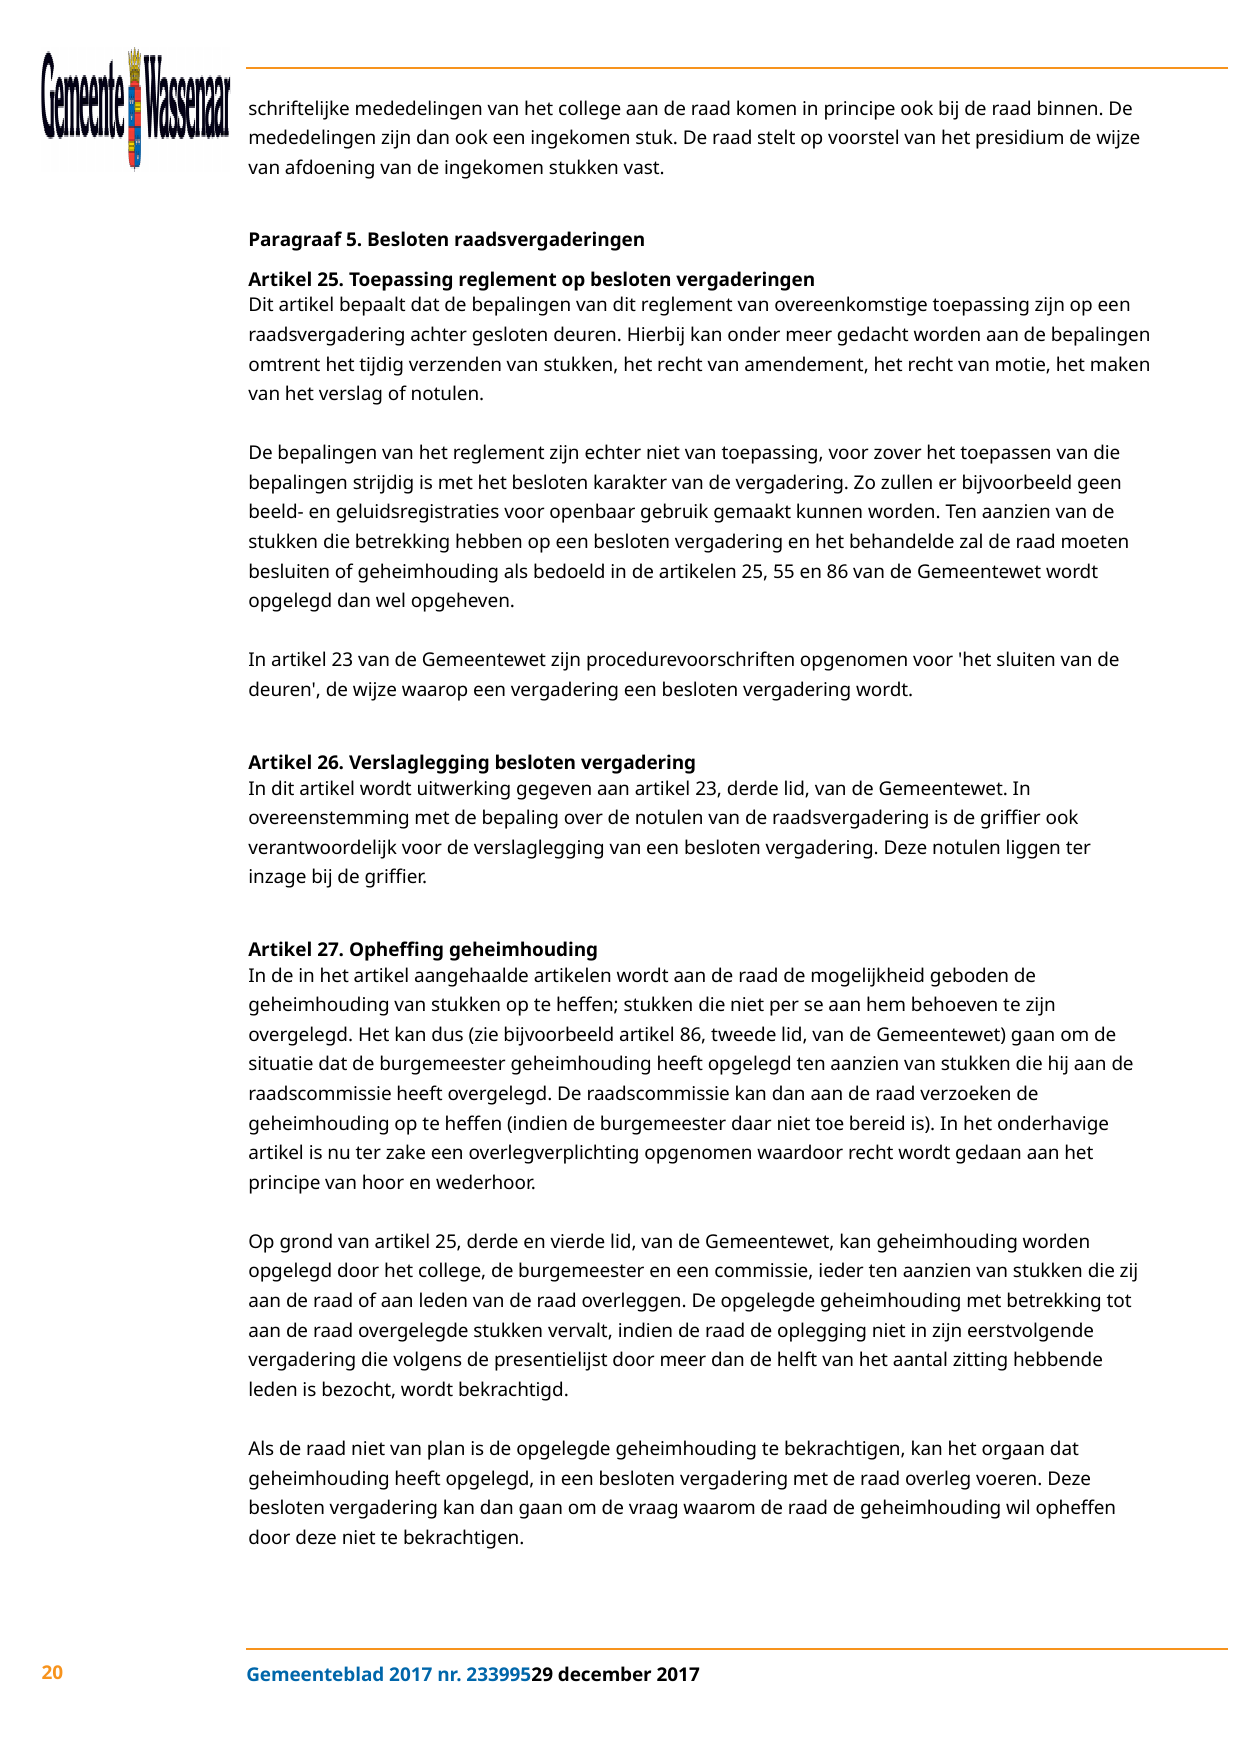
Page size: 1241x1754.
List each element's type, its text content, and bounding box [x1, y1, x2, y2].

text Artikel 26. Verslaglegging besloten vergadering [248, 749, 1152, 775]
text schriftelijke mededelingen van het college aan de raad komen in principe ook bij de raad binnen. De mededelingen zijn dan ook een ingekomen stuk. De raad stelt op voorstel van het presidium de wijze van afdoening van de ingekomen stukken vast. [248, 95, 1152, 180]
picture [41, 47, 231, 172]
text In dit artikel wordt uitwerking gegeven aan artikel 23, derde lid, van de Gemeentewet. In overeenstemming met de bepaling over de notulen van de raadsvergadering is de griffier ook verantwoordelijk voor de verslaglegging van een besloten vergadering. Deze notulen liggen ter inzage bij de griffier. [248, 775, 1152, 889]
text In de in het artikel aangehaalde artikelen wordt aan de raad de mogelijkheid geboden de geheimhouding van stukken op te heffen; stukken die niet per se aan hem behoeven te zijn overgelegd. Het kan dus (zie bijvoorbeeld artikel 86, tweede lid, van de Gemeentewet) gaan om de situatie dat de burgemeester geheimhouding heeft opgelegd ten aanzien van stukken die hij aan de raadscommissie heeft overgelegd. De raadscommissie kan dan aan de raad verzoeken de geheimhouding op te heffen (indien de burgemeester daar niet toe bereid is). In het onderhavige artikel is nu ter zake een overlegverplichting opgenomen waardoor recht wordt gedaan aan het principe van hoor en wederhoor. [248, 962, 1152, 1195]
text Als de raad niet van plan is de opgelegde geheimhouding te bekrachtigen, kan het orgaan dat geheimhouding heeft opgelegd, in een besloten vergadering met de raad overleg voeren. Deze besloten vergadering kan dan gaan om de vraag waarom de raad de geheimhouding wil opheffen door deze niet te bekrachtigen. [248, 1435, 1152, 1550]
text Artikel 25. Toepassing reglement op besloten vergaderingen [248, 266, 1152, 292]
text De bepalingen van het reglement zijn echter niet van toepassing, voor zover het toepassen van die bepalingen strijdig is met het besloten karakter van de vergadering. Zo zullen er bijvoorbeeld geen beeld- en geluidsregistraties voor openbaar gebruik gemaakt kunnen worden. Ten aanzien van de stukken die betrekking hebben op een besloten vergadering en het behandelde zal de raad moeten besluiten of geheimhouding als bedoeld in de artikelen 25, 55 en 86 van de Gemeentewet wordt opgelegd dan wel opgeheven. [248, 439, 1152, 613]
text Dit artikel bepaalt dat de bepalingen van dit reglement van overeenkomstige toepassing zijn op een raadsvergadering achter gesloten deuren. Hierbij kan onder meer gedacht worden aan de bepalingen omtrent het tijdig verzenden van stukken, het recht van amendement, het recht van motie, het maken van het verslag of notulen. [248, 292, 1152, 406]
text Paragraaf 5. Besloten raadsvergaderingen [248, 227, 1152, 252]
text Artikel 27. Opheffing geheimhouding [248, 936, 1152, 962]
text Op grond van artikel 25, derde en vierde lid, van de Gemeentewet, kan geheimhouding worden opgelegd door het college, de burgemeester en een commissie, ieder ten aanzien van stukken die zij aan de raad of aan leden van de raad overleggen. De opgelegde geheimhouding met betrekking tot aan de raad overgelegde stukken vervalt, indien de raad de oplegging niet in zijn eerstvolgende vergadering die volgens de presentielijst door meer dan de helft van het aantal zitting hebbende leden is bezocht, wordt bekrachtigd. [248, 1228, 1152, 1402]
text In artikel 23 van de Gemeentewet zijn procedurevoorschriften opgenomen voor 'het sluiten van de deuren', de wijze waarop een vergadering een besloten vergadering wordt. [248, 647, 1152, 702]
